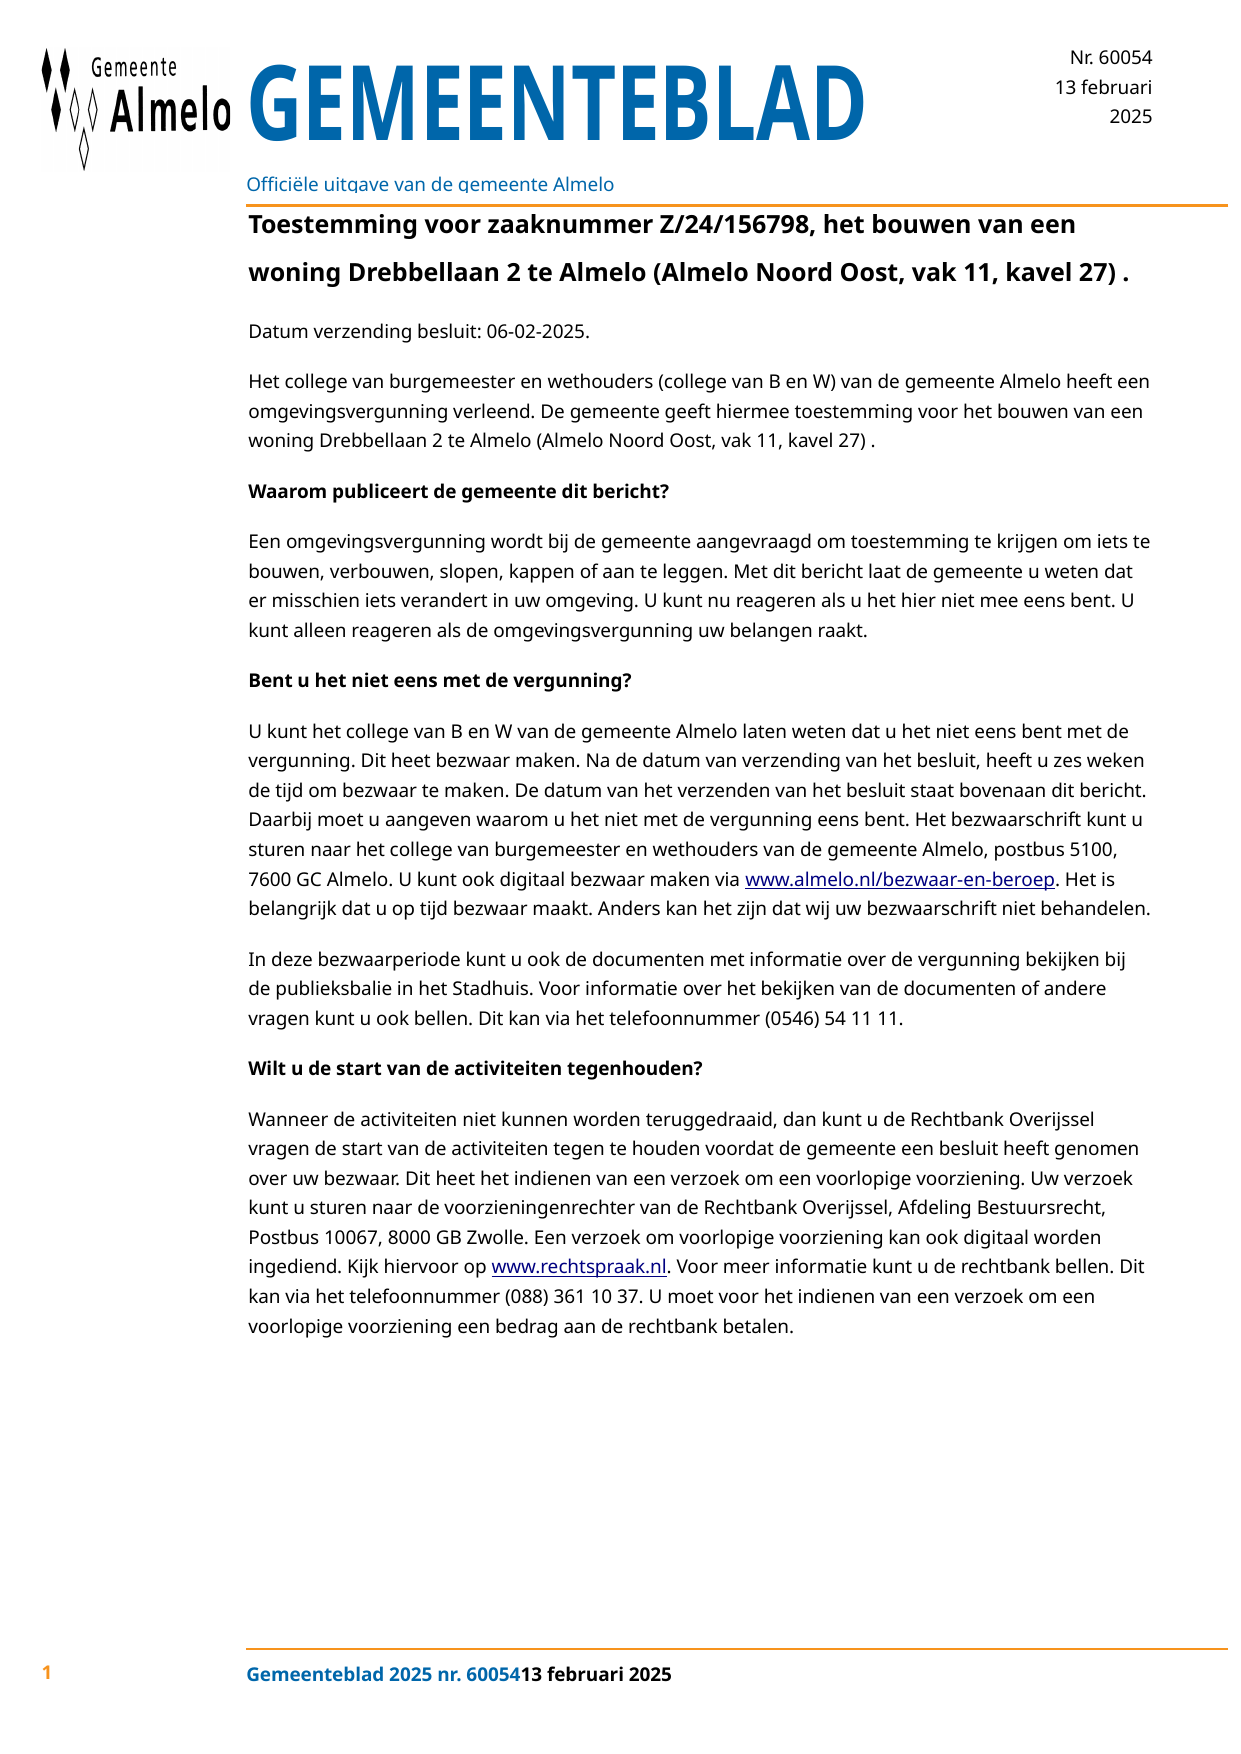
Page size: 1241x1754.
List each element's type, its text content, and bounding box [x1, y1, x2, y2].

picture [41, 47, 231, 172]
text Wanneer de activiteiten niet kunnen worden teruggedraaid, dan kunt u de Rechtbank Overijssel vragen de start van de activiteiten tegen te houden voordat de gemeente een besluit heeft genomen over uw bezwaar. Dit heet het indienen van een verzoek om een voorlopige voorziening. Uw verzoek kunt u sturen naar de voorzieningenrechter van de Rechtbank Overijssel, Afdeling Bestuursrecht, Postbus 10067, 8000 GB Zwolle. Een verzoek om voorlopige voorziening kan ook digitaal worden ingediend. Kijk hiervoor op www.rechtspraak.nl. Voor meer informatie kunt u de rechtbank bellen. Dit kan via het telefoonnummer (088) 361 10 37. U moet voor het indienen van een verzoek om een voorlopige voorziening een bedrag aan de rechtbank betalen. [248, 1106, 1152, 1339]
text Toestemming voor zaaknummer Z/24/156798, het bouwen van een woning Drebbellaan 2 te Almelo (Almelo Noord Oost, vak 11, kavel 27) . [248, 207, 1152, 288]
text Datum verzending besluit: 06-02-2025. [248, 318, 1152, 344]
text In deze bezwaarperiode kunt u ook de documenten met informatie over de vergunning bekijken bij de publieksbalie in het Stadhuis. Voor informatie over het bekijken van de documenten of andere vragen kunt u ook bellen. Dit kan via het telefoonnummer (0546) 54 11 11. [248, 946, 1152, 1031]
text Bent u het niet eens met de vergunning? [248, 667, 1152, 693]
text U kunt het college van B en W van de gemeente Almelo laten weten dat u het niet eens bent met de vergunning. Dit heet bezwaar maken. Na de datum van verzending van het besluit, heeft u zes weken de tijd om bezwaar te maken. De datum van het verzenden van het besluit staat bovenaan dit bericht. Daarbij moet u aangeven waarom u het niet met de vergunning eens bent. Het bezwaarschrift kunt u sturen naar het college van burgemeester en wethouders van de gemeente Almelo, postbus 5100, 7600 GC Almelo. U kunt ook digitaal bezwaar maken via www.almelo.nl/bezwaar-en-beroep. Het is belangrijk dat u op tijd bezwaar maakt. Anders kan het zijn dat wij uw bezwaarschrift niet behandelen. [248, 718, 1152, 921]
text Een omgevingsvergunning wordt bij de gemeente aangevraagd om toestemming te krijgen om iets te bouwen, verbouwen, slopen, kappen of aan te leggen. Met dit bericht laat de gemeente u weten dat er misschien iets verandert in uw omgeving. U kunt nu reageren als u het hier niet mee eens bent. U kunt alleen reageren als de omgevingsvergunning uw belangen raakt. [248, 528, 1152, 643]
text Waarom publiceert de gemeente dit bericht? [248, 478, 1152, 504]
text Het college van burgemeester en wethouders (college van B en W) van de gemeente Almelo heeft een omgevingsvergunning verleend. De gemeente geeft hiermee toestemming voor het bouwen van een woning Drebbellaan 2 te Almelo (Almelo Noord Oost, vak 11, kavel 27) . [248, 368, 1152, 453]
text Wilt u de start van de activiteiten tegenhouden? [248, 1055, 1152, 1081]
